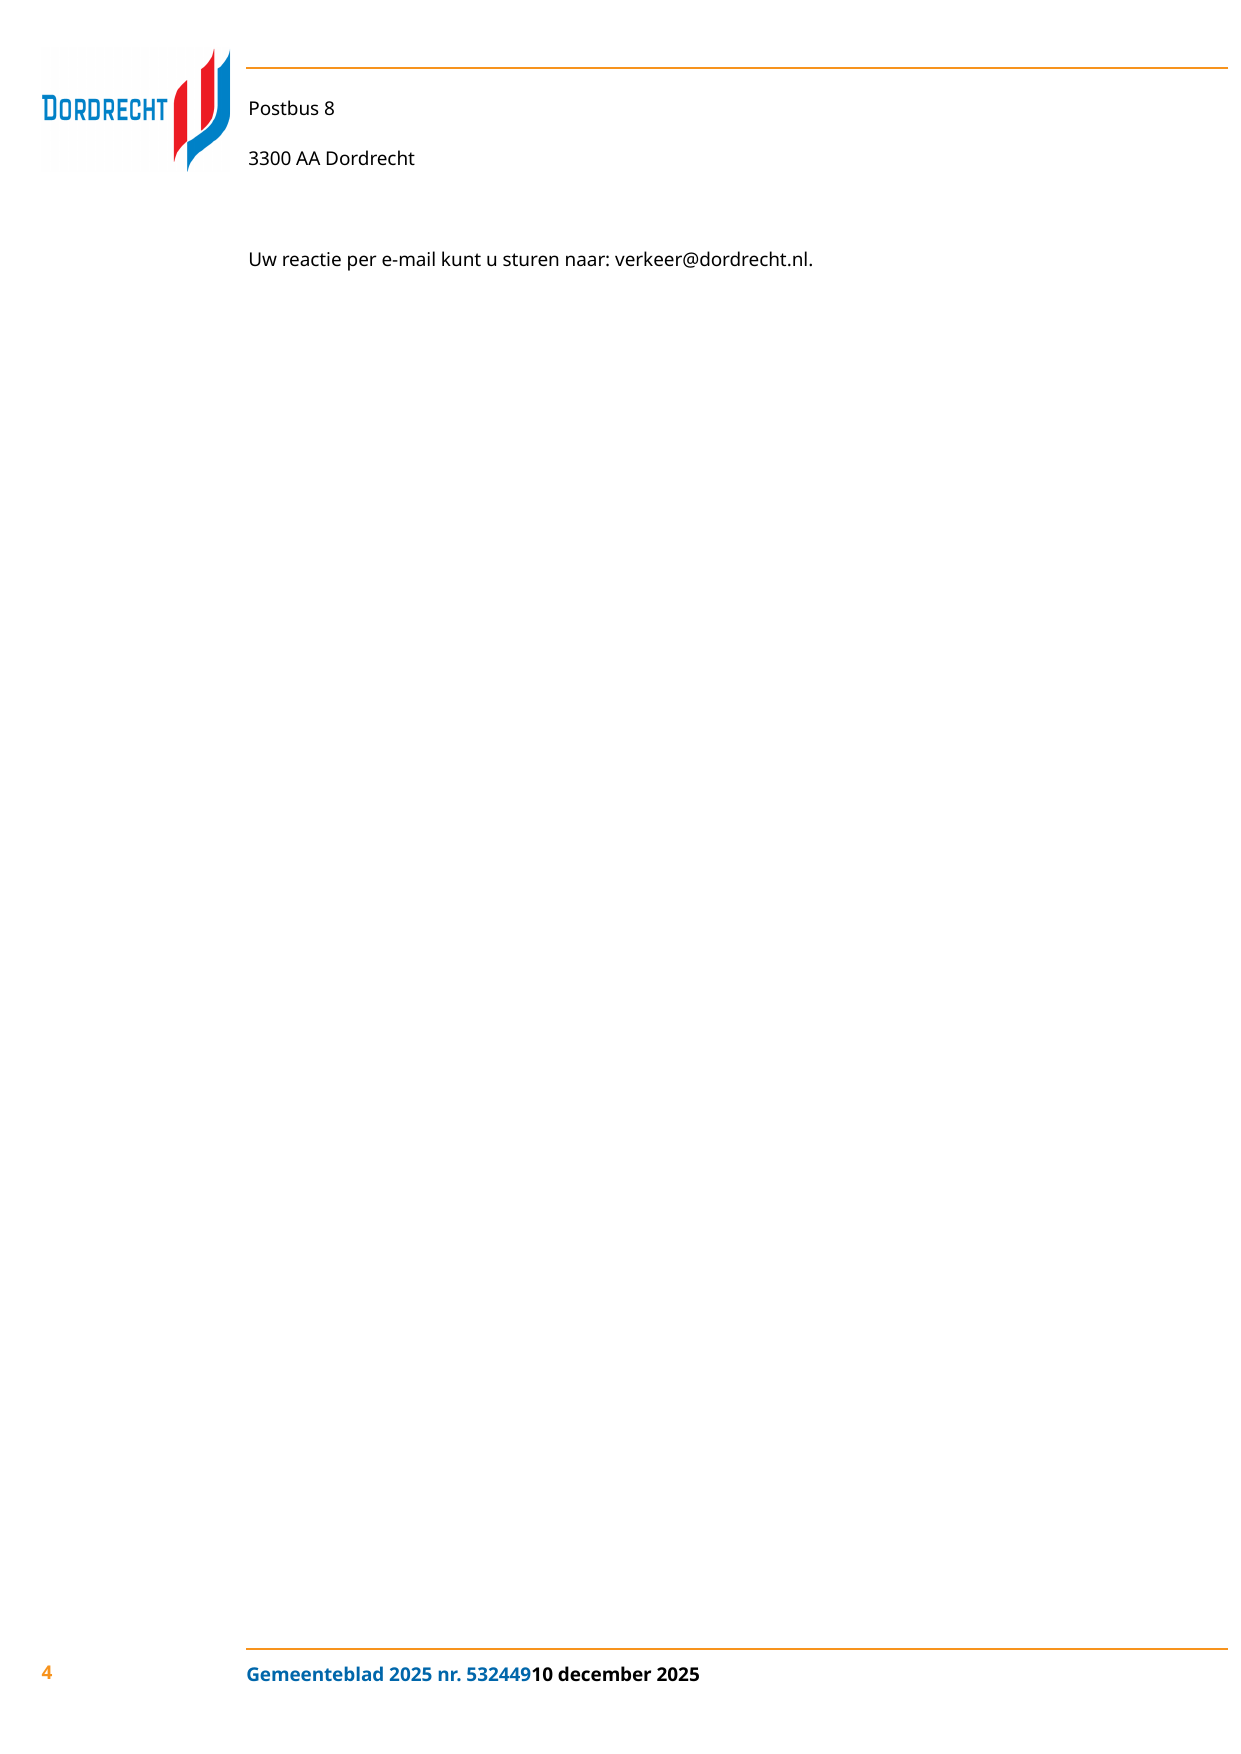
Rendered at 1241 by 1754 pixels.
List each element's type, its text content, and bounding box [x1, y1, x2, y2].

text 3300 AA Dordrecht [248, 145, 1152, 171]
text Postbus 8 [248, 95, 1152, 121]
text Uw reactie per e-mail kunt u sturen naar: verkeer@dordrecht.nl. [248, 246, 1152, 272]
picture [41, 47, 231, 172]
